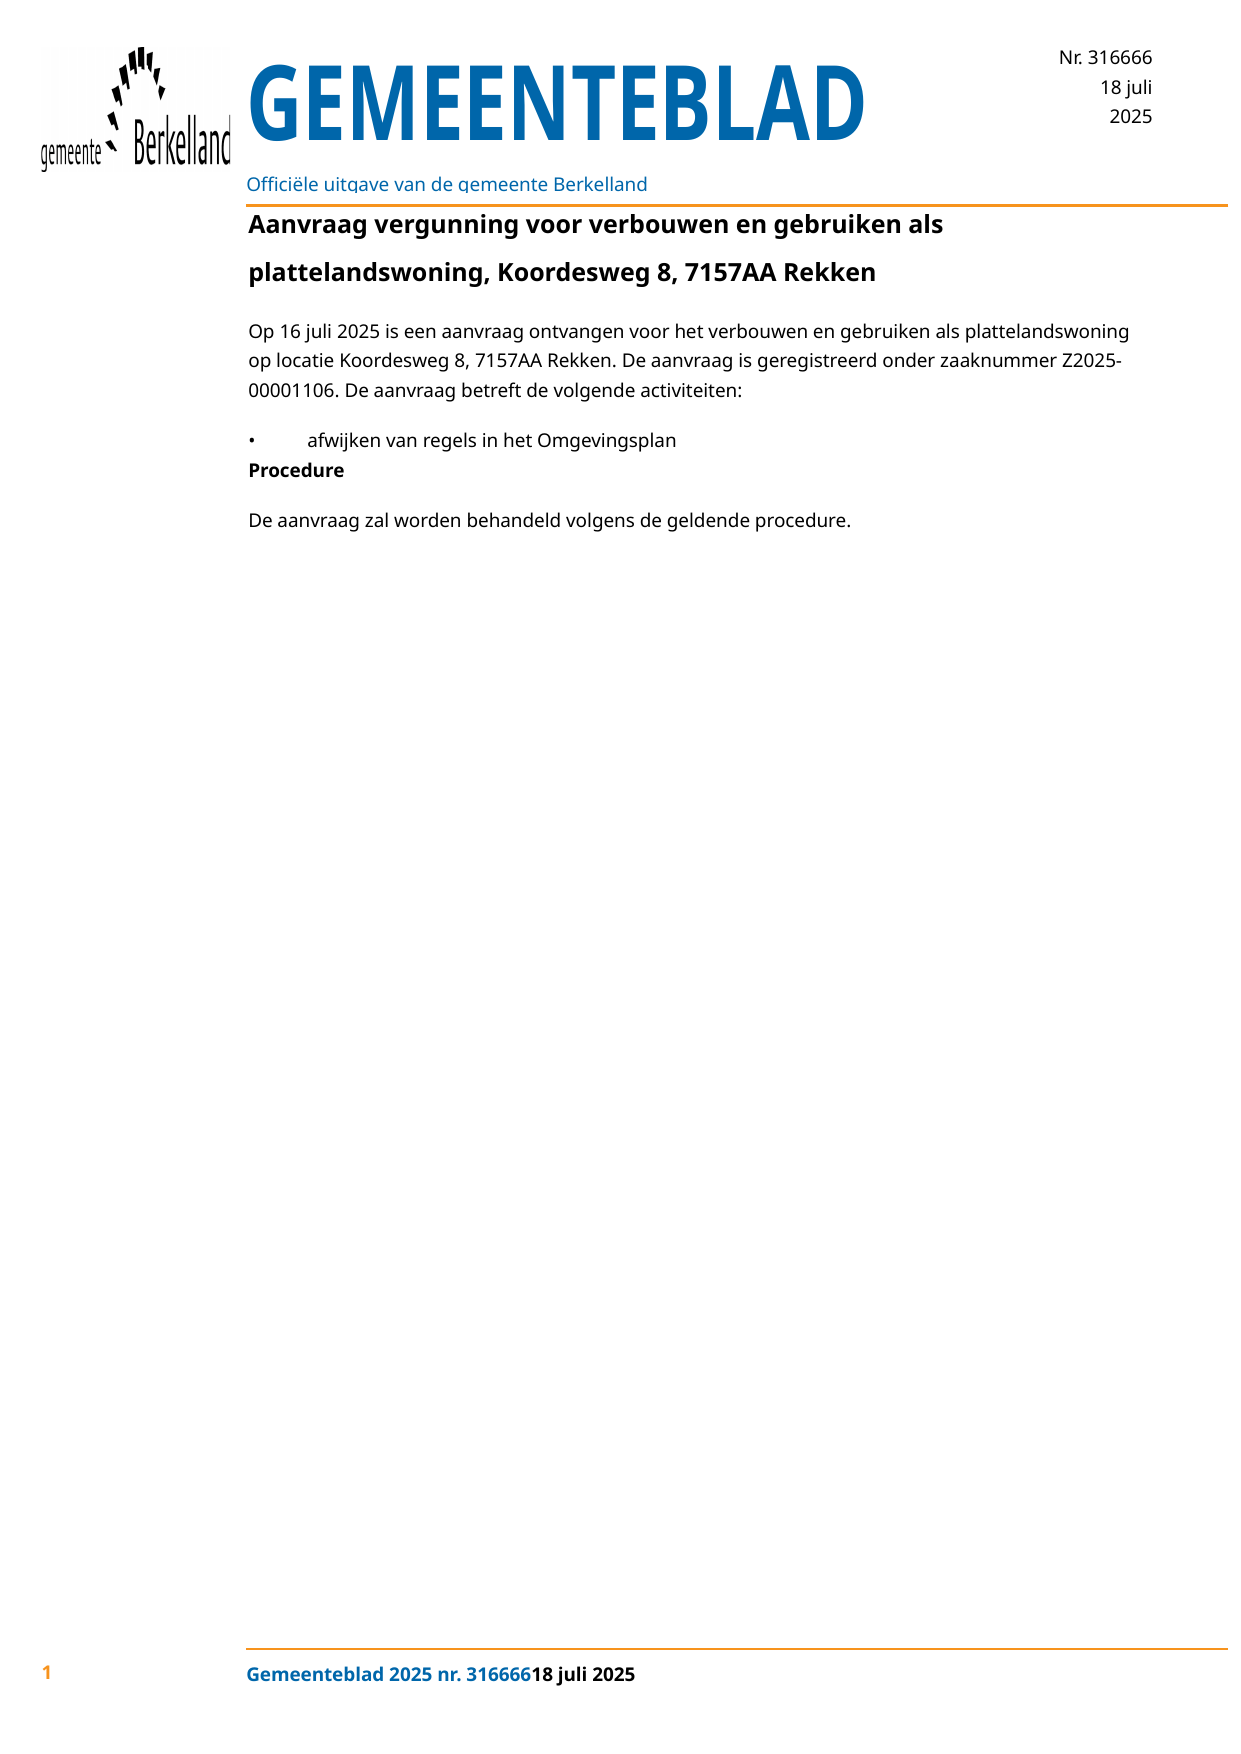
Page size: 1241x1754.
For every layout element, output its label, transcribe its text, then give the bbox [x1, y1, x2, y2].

text Aanvraag vergunning voor verbouwen en gebruiken als plattelandswoning, Koordesweg 8, 7157AA Rekken [248, 207, 1152, 288]
picture [41, 47, 231, 172]
text Procedure [248, 457, 1152, 483]
list afwijken van regels in het Omgevingsplan [248, 427, 1152, 453]
text De aanvraag zal worden behandeld volgens de geldende procedure. [248, 507, 1152, 533]
text Op 16 juli 2025 is een aanvraag ontvangen voor het verbouwen en gebruiken als plattelandswoning op locatie Koordesweg 8, 7157AA Rekken. De aanvraag is geregistreerd onder zaaknummer Z2025-00001106. De aanvraag betreft de volgende activiteiten: [248, 318, 1152, 403]
